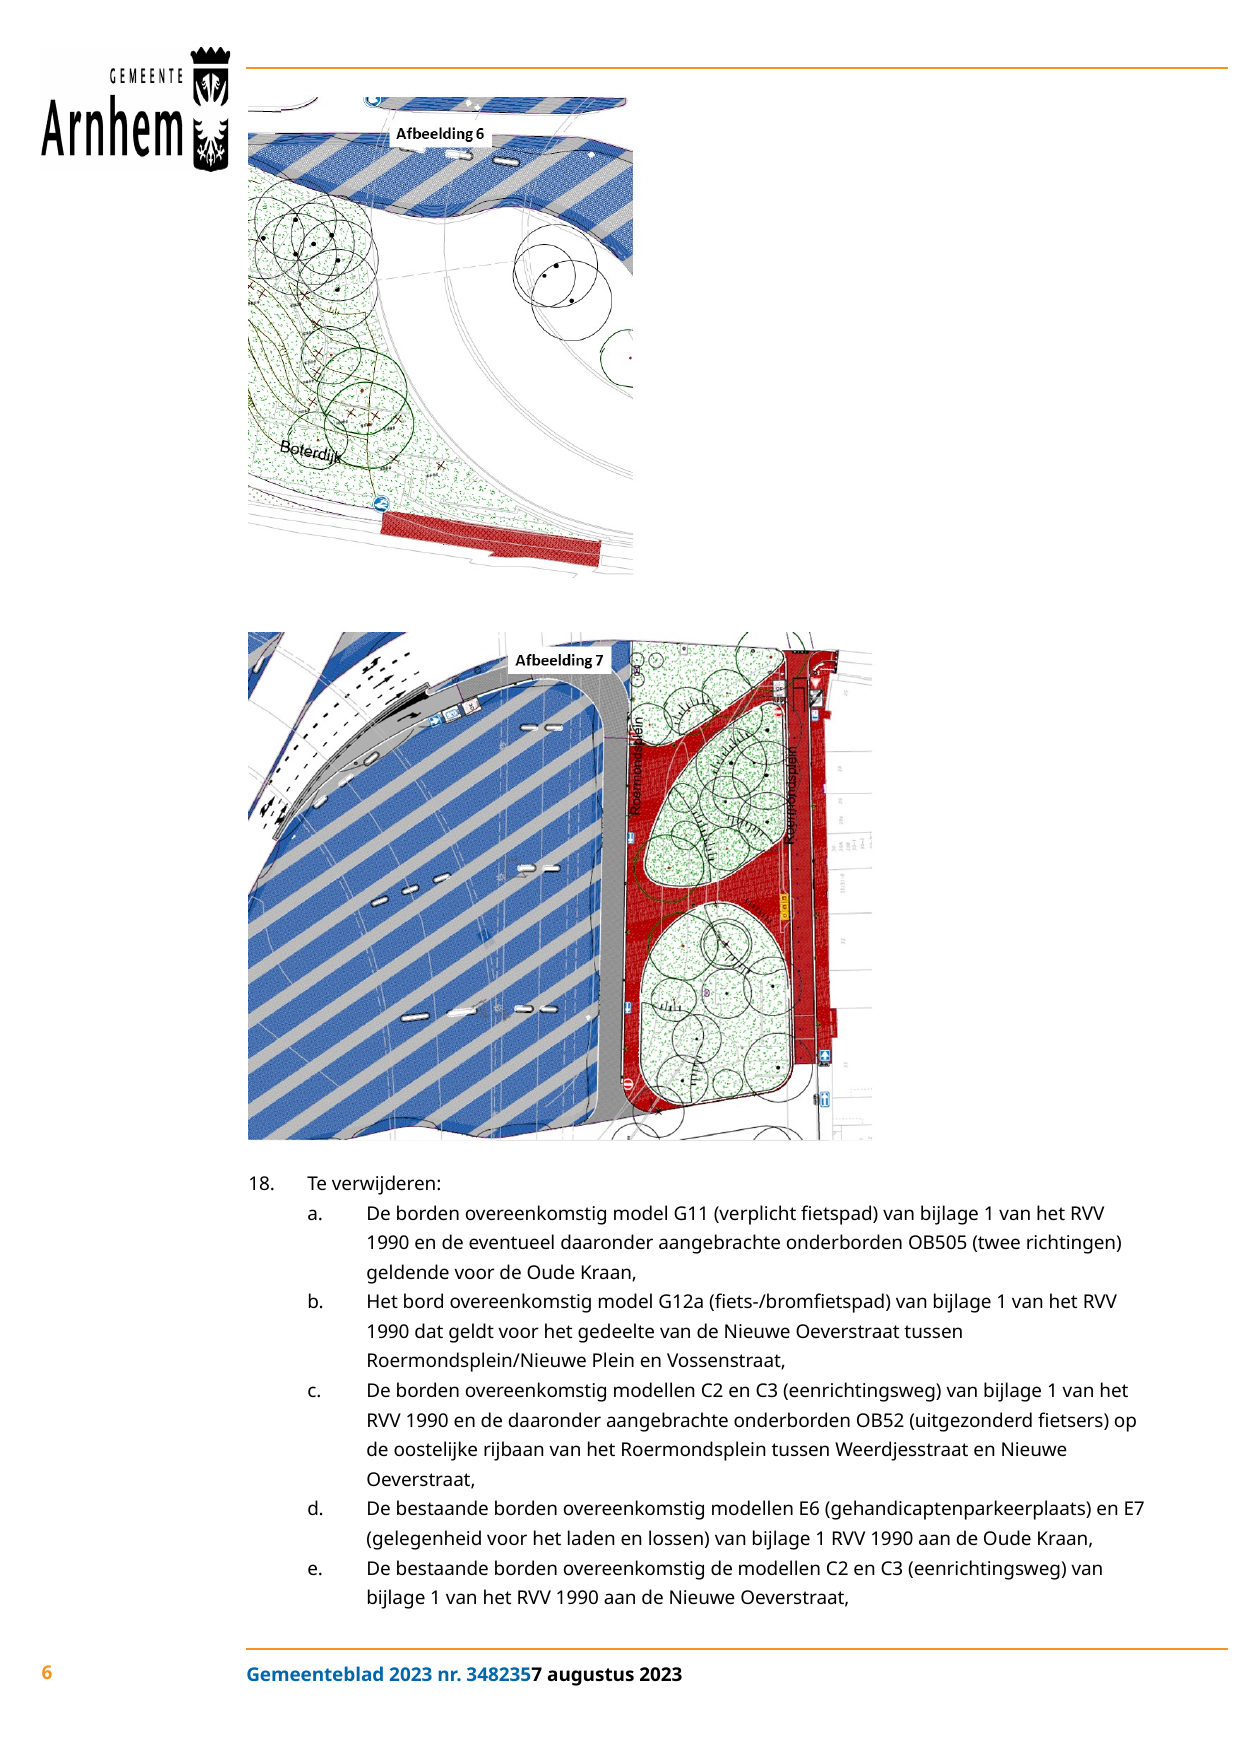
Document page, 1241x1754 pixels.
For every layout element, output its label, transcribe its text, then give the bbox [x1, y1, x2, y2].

list De bestaande borden overeenkomstig de modellen C2 en C3 (eenrichtingsweg) van bijlage 1 van het RVV 1990 aan de Nieuwe Oeverstraat, [307, 1555, 1152, 1610]
list De borden overeenkomstig modellen C2 en C3 (eenrichtingsweg) van bijlage 1 van het RVV 1990 en de daaronder aangebrachte onderborden OB52 (uitgezonderd fietsers) op de oostelijke rijbaan van het Roermondsplein tussen Weerdjesstraat en Nieuwe Oeverstraat, [307, 1377, 1152, 1492]
picture [41, 47, 231, 172]
picture [248, 94, 1152, 603]
list De bestaande borden overeenkomstig modellen E6 (gehandicaptenparkeerplaats) en E7 (gelegenheid voor het laden en lossen) van bijlage 1 RVV 1990 aan de Oude Kraan, [307, 1496, 1152, 1551]
list Te verwijderen: [248, 1170, 1152, 1196]
list Het bord overeenkomstig model G12a (fiets-/bromfietspad) van bijlage 1 van het RVV 1990 dat geldt voor het gedeelte van de Nieuwe Oeverstraat tussen Roermondsplein/Nieuwe Plein en Vossenstraat, [307, 1288, 1152, 1373]
list De borden overeenkomstig model G11 (verplicht fietspad) van bijlage 1 van het RVV 1990 en de eventueel daaronder aangebrachte onderborden OB505 (twee richtingen) geldende voor de Oude Kraan, [307, 1200, 1152, 1285]
picture [248, 632, 1152, 1141]
